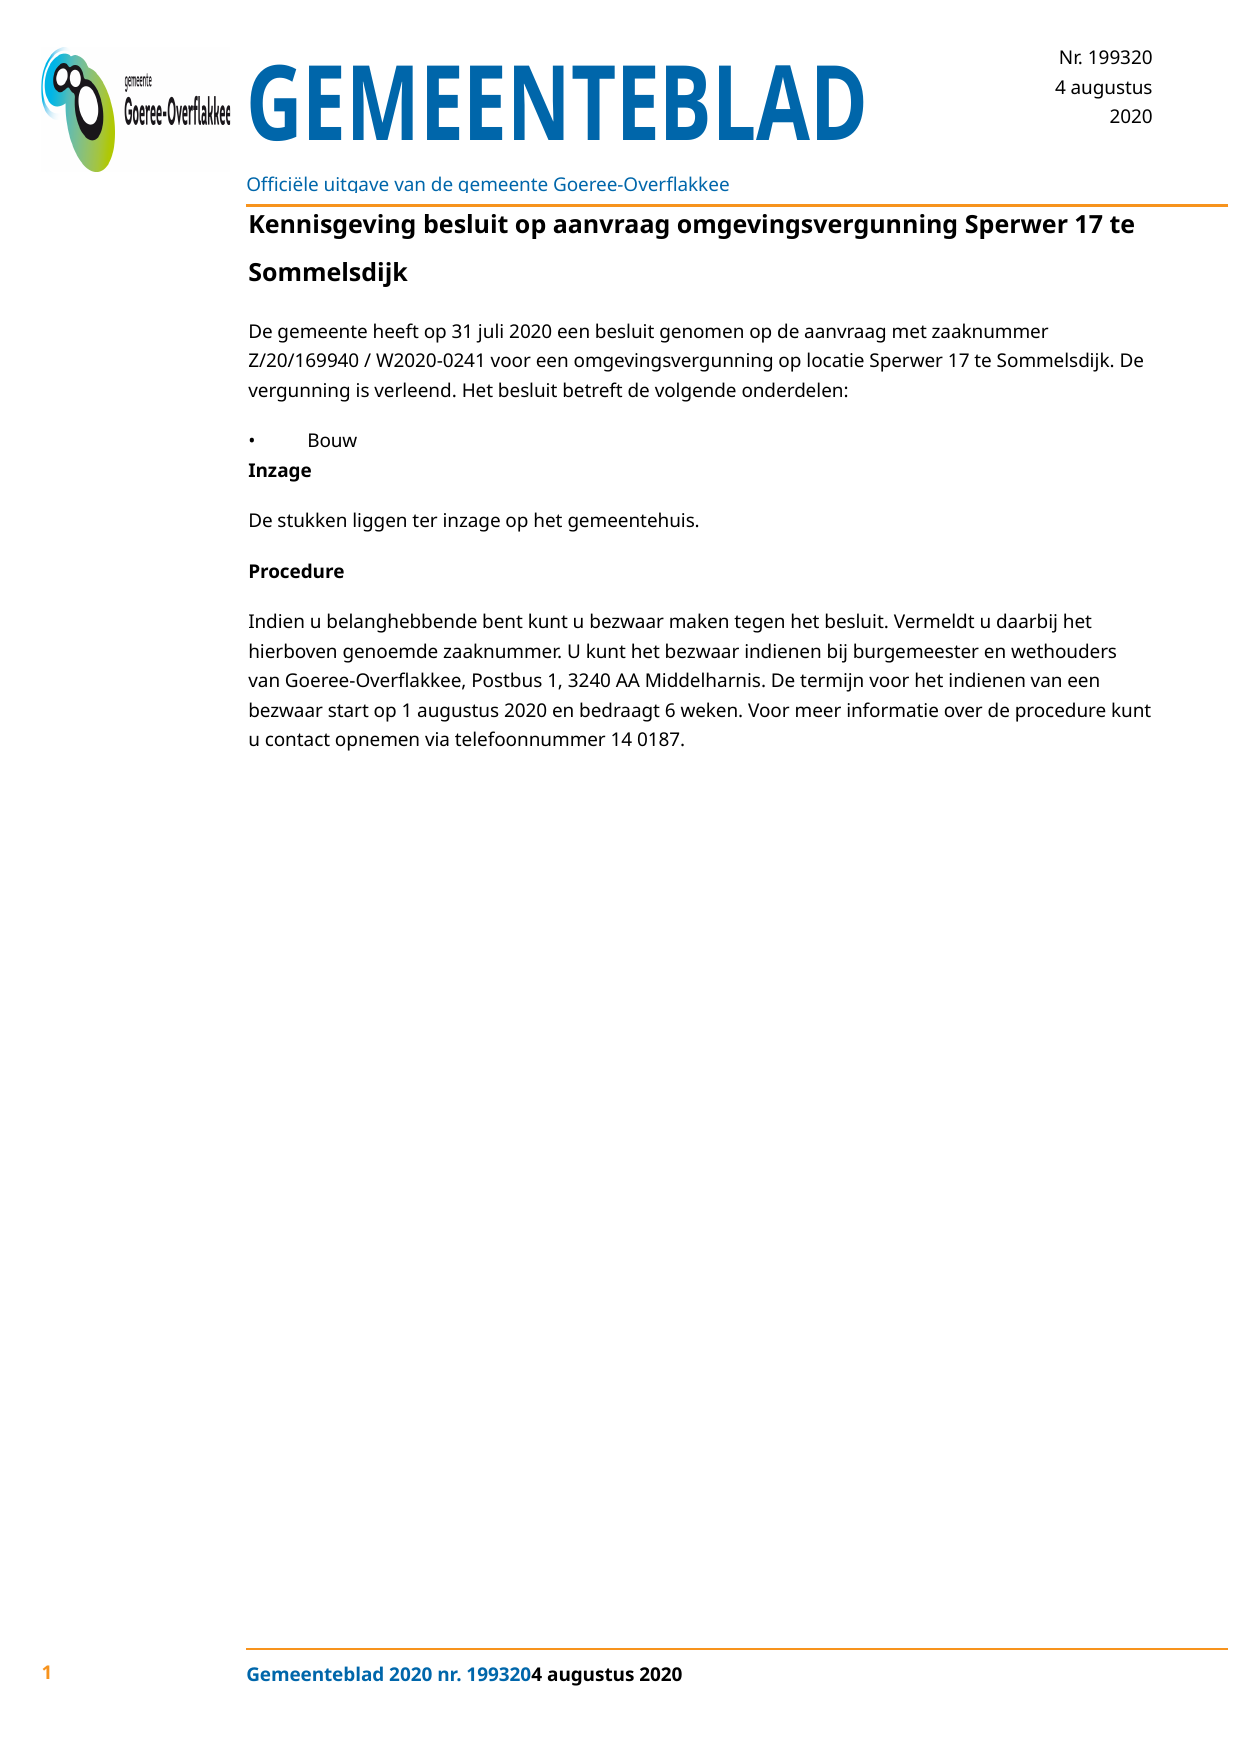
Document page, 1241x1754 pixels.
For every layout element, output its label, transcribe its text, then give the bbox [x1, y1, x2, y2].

text De stukken liggen ter inzage op het gemeentehuis. [248, 507, 1152, 533]
picture [41, 47, 231, 172]
text Procedure [248, 558, 1152, 584]
text Kennisgeving besluit op aanvraag omgevingsvergunning Sperwer 17 te Sommelsdijk [248, 207, 1152, 288]
text De gemeente heeft op 31 juli 2020 een besluit genomen op de aanvraag met zaaknummer Z/20/169940 / W2020-0241 voor een omgevingsvergunning op locatie Sperwer 17 te Sommelsdijk. De vergunning is verleend. Het besluit betreft de volgende onderdelen: [248, 318, 1152, 403]
text Inzage [248, 457, 1152, 483]
list Bouw [248, 427, 1152, 453]
text Indien u belanghebbende bent kunt u bezwaar maken tegen het besluit. Vermeldt u daarbij het hierboven genoemde zaaknummer. U kunt het bezwaar indienen bij burgemeester en wethouders van Goeree-Overflakkee, Postbus 1, 3240 AA Middelharnis. De termijn voor het indienen van een bezwaar start op 1 augustus 2020 en bedraagt 6 weken. Voor meer informatie over de procedure kunt u contact opnemen via telefoonnummer 14 0187. [248, 608, 1152, 752]
